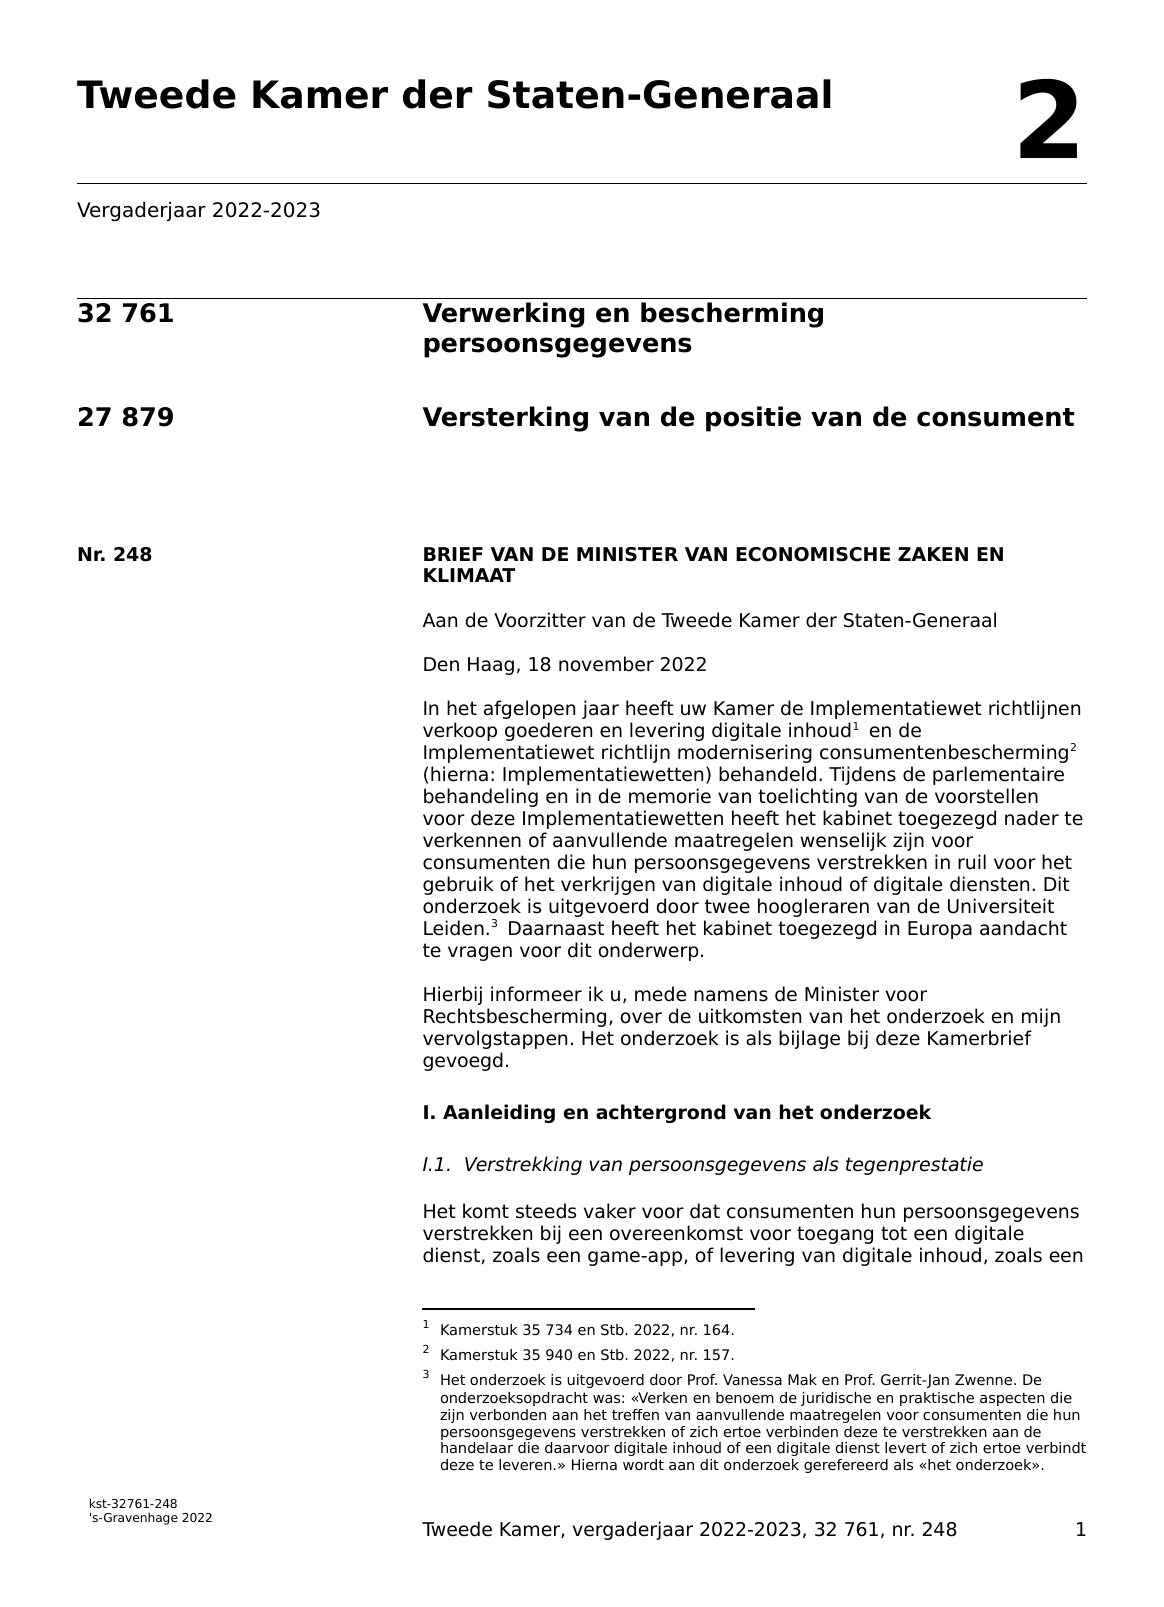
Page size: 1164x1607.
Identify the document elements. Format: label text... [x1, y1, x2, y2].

text Hierbij informeer ik u, mede namens de Minister voor Rechtsbescherming, over de uitkomsten van het onderzoek en mijn vervolgstappen. Het onderzoek is als bijlage bij deze Kamerbrief gevoegd. [422, 984, 1087, 1072]
text Kamerstuk 35 940 en Stb. 2022, nr. 157. [422, 1343, 1087, 1365]
subtitle I. Aanleiding en achtergrond van het onderzoek [422, 1102, 1087, 1124]
text Het komt steeds vaker voor dat consumenten hun persoonsgegevens verstrekken bij een overeenkomst voor toegang tot een digitale dienst, zoals een game-app, of levering van digitale inhoud, zoals een [422, 1201, 1087, 1267]
text kst-32761-248 [88, 1497, 323, 1511]
subtitle Nr. 248 BRIEF VAN DE MINISTER VAN ECONOMISCHE ZAKEN EN KLIMAAT [77, 543, 1087, 587]
subtitle 32 761 Verwerking en bescherming persoonsgegevens [77, 299, 1087, 358]
text Den Haag, 18 november 2022 [422, 654, 1087, 676]
text Het onderzoek is uitgevoerd door Prof. Vanessa Mak en Prof. Gerrit-Jan Zwenne. De onderzoeksopdracht was: «Verken en benoem de juridische en praktische aspecten die zijn verbonden aan het treffen van aanvullende maatregelen voor consumenten die hun persoonsgegevens verstrekken of zich ertoe verbinden deze te verstrekken aan de handelaar die daarvoor digitale inhoud of een digitale dienst levert of zich ertoe verbindt deze te leveren.» Hierna wordt aan dit onderzoek gerefereerd als «het onderzoek». [422, 1368, 1087, 1474]
text 's-Gravenhage 2022 [88, 1511, 323, 1525]
table_header 2 [886, 59, 1087, 183]
text In het afgelopen jaar heeft uw Kamer de Implementatiewet richtlijnen verkoop goederen en levering digitale inhoud en de Implementatiewet richtlijn modernisering consumentenbescherming (hierna: Implementatiewetten) behandeld. Tijdens de parlementaire behandeling en in de memorie van toelichting van de voorstellen voor deze Implementatiewetten heeft het kabinet toegezegd nader te verkennen of aanvullende maatregelen wenselijk zijn voor consumenten die hun persoonsgegevens verstrekken in ruil voor het gebruik of het verkrijgen van digitale inhoud of digitale diensten. Dit onderzoek is uitgevoerd door twee hoogleraren van de Universiteit Leiden. Daarnaast heeft het kabinet toegezegd in Europa aandacht te vragen voor dit onderwerp. [422, 698, 1087, 962]
table_header Tweede Kamer der Staten-Generaal [77, 59, 886, 183]
table_cell Vergaderjaar 2022-2023 [77, 184, 1087, 298]
text Kamerstuk 35 734 en Stb. 2022, nr. 164. [422, 1318, 1087, 1340]
text Aan de Voorzitter van de Tweede Kamer der Staten-Generaal [422, 609, 1087, 632]
subtitle 27 879 Versterking van de positie van de consument [77, 403, 1087, 432]
subtitle I.1. Verstrekking van persoonsgegevens als tegenprestatie [422, 1154, 1087, 1176]
